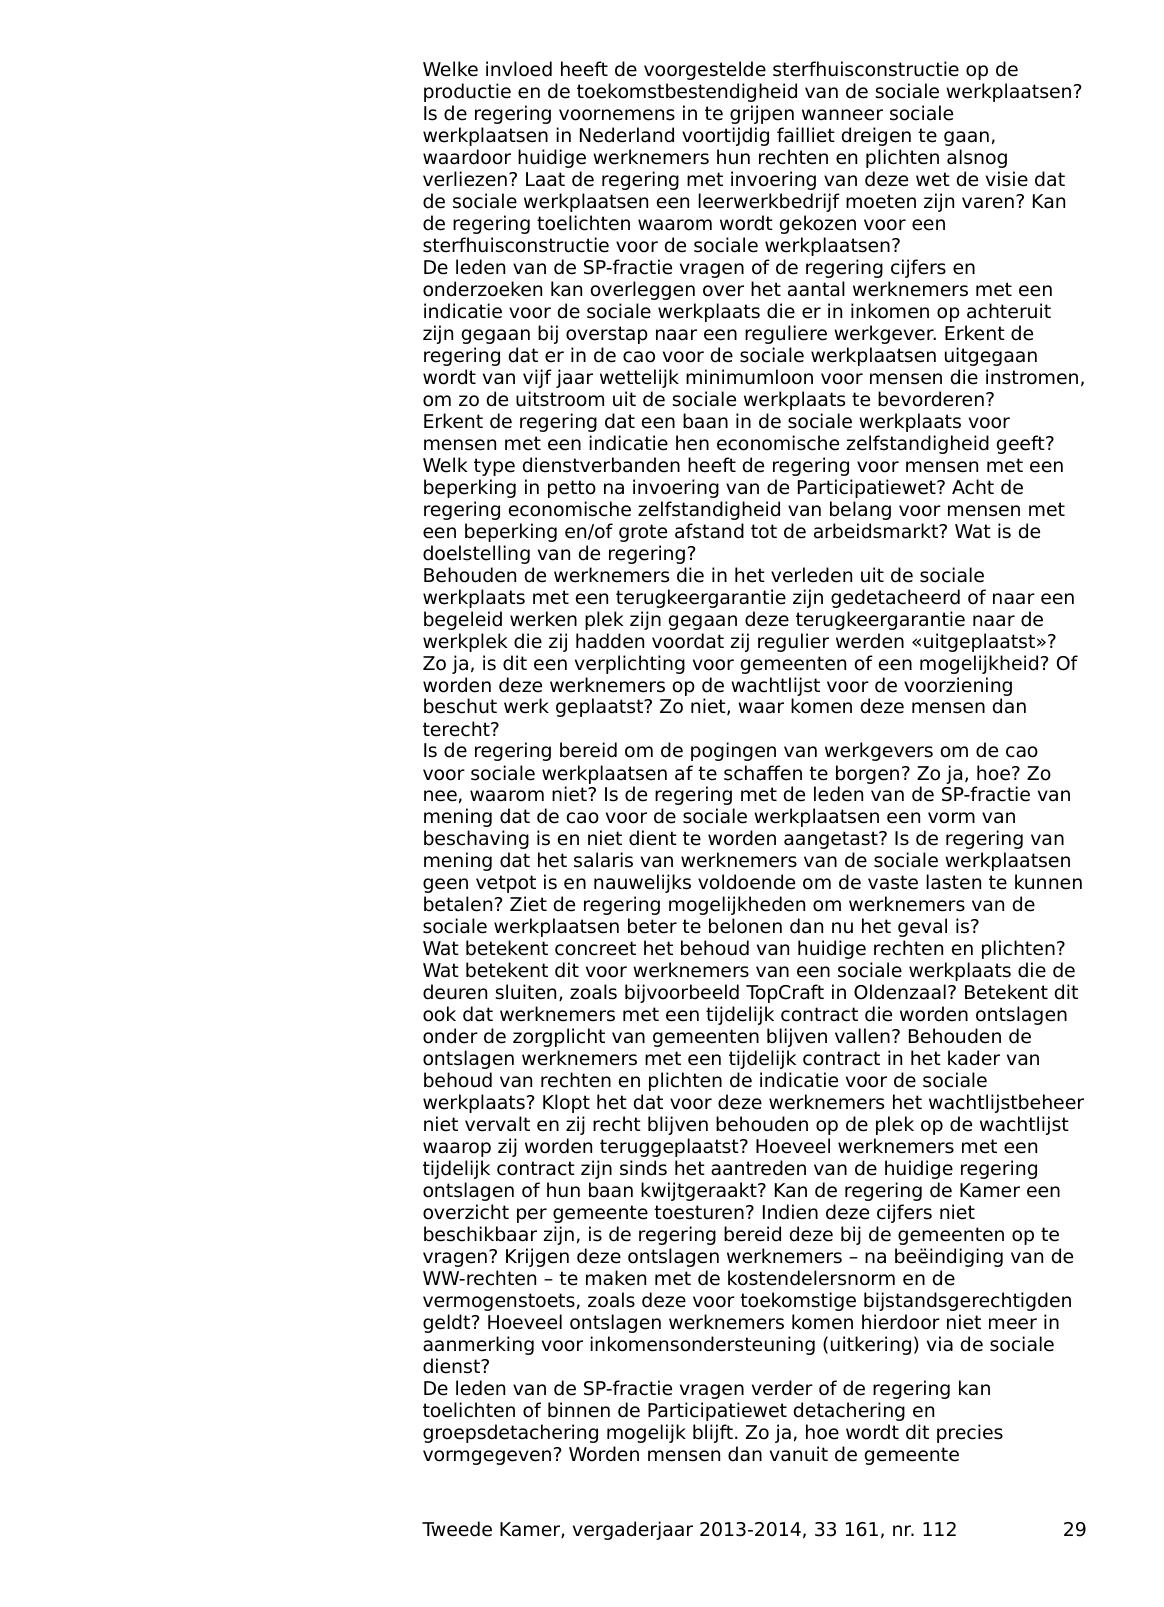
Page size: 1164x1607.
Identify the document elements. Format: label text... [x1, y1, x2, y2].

text Wat betekent concreet het behoud van huidige rechten en plichten? Wat betekent dit voor werknemers van een sociale werkplaats die de deuren sluiten, zoals bijvoorbeeld TopCraft in Oldenzaal? Betekent dit ook dat werknemers met een tijdelijk contract die worden ontslagen onder de zorgplicht van gemeenten blijven vallen? Behouden de ontslagen werknemers met een tijdelijk contract in het kader van behoud van rechten en plichten de indicatie voor de sociale werkplaats? Klopt het dat voor deze werknemers het wachtlijstbeheer niet vervalt en zij recht blijven behouden op de plek op de wachtlijst waarop zij worden teruggeplaatst? Hoeveel werknemers met een tijdelijk contract zijn sinds het aantreden van de huidige regering ontslagen of hun baan kwijtgeraakt? Kan de regering de Kamer een overzicht per gemeente toesturen? Indien deze cijfers niet beschikbaar zijn, is de regering bereid deze bij de gemeenten op te vragen? Krijgen deze ontslagen werknemers – na beëindiging van de WW-rechten – te maken met de kostendelersnorm en de vermogenstoets, zoals deze voor toekomstige bijstandsgerechtigden geldt? Hoeveel ontslagen werknemers komen hierdoor niet meer in aanmerking voor inkomensondersteuning (uitkering) via de sociale dienst? [422, 938, 1087, 1378]
text Is de regering bereid om de pogingen van werkgevers om de cao voor sociale werkplaatsen af te schaffen te borgen? Zo ja, hoe? Zo nee, waarom niet? Is de regering met de leden van de SP-fractie van mening dat de cao voor de sociale werkplaatsen een vorm van beschaving is en niet dient te worden aangetast? Is de regering van mening dat het salaris van werknemers van de sociale werkplaatsen geen vetpot is en nauwelijks voldoende om de vaste lasten te kunnen betalen? Ziet de regering mogelijkheden om werknemers van de sociale werkplaatsen beter te belonen dan nu het geval is? [422, 740, 1087, 938]
text De leden van de SP-fractie vragen of de regering cijfers en onderzoeken kan overleggen over het aantal werknemers met een indicatie voor de sociale werkplaats die er in inkomen op achteruit zijn gegaan bij overstap naar een reguliere werkgever. Erkent de regering dat er in de cao voor de sociale werkplaatsen uitgegaan wordt van vijf jaar wettelijk minimumloon voor mensen die instromen, om zo de uitstroom uit de sociale werkplaats te bevorderen? [422, 257, 1087, 411]
text Erkent de regering dat een baan in de sociale werkplaats voor mensen met een indicatie hen economische zelfstandigheid geeft? Welk type dienstverbanden heeft de regering voor mensen met een beperking in petto na invoering van de Participatiewet? Acht de regering economische zelfstandigheid van belang voor mensen met een beperking en/of grote afstand tot de arbeidsmarkt? Wat is de doelstelling van de regering? [422, 411, 1087, 564]
text Welke invloed heeft de voorgestelde sterfhuisconstructie op de productie en de toekomstbestendigheid van de sociale werkplaatsen? Is de regering voornemens in te grijpen wanneer sociale werkplaatsen in Nederland voortijdig failliet dreigen te gaan, waardoor huidige werknemers hun rechten en plichten alsnog verliezen? Laat de regering met invoering van deze wet de visie dat de sociale werkplaatsen een leerwerkbedrijf moeten zijn varen? Kan de regering toelichten waarom wordt gekozen voor een sterfhuisconstructie voor de sociale werkplaatsen? [422, 59, 1087, 257]
text Behouden de werknemers die in het verleden uit de sociale werkplaats met een terugkeergarantie zijn gedetacheerd of naar een begeleid werken plek zijn gegaan deze terugkeergarantie naar de werkplek die zij hadden voordat zij regulier werden «uitgeplaatst»? Zo ja, is dit een verplichting voor gemeenten of een mogelijkheid? Of worden deze werknemers op de wachtlijst voor de voorziening beschut werk geplaatst? Zo niet, waar komen deze mensen dan terecht? [422, 564, 1087, 740]
text De leden van de SP-fractie vragen verder of de regering kan toelichten of binnen de Participatiewet detachering en groepsdetachering mogelijk blijft. Zo ja, hoe wordt dit precies vormgegeven? Worden mensen dan vanuit de gemeente [422, 1378, 1087, 1466]
